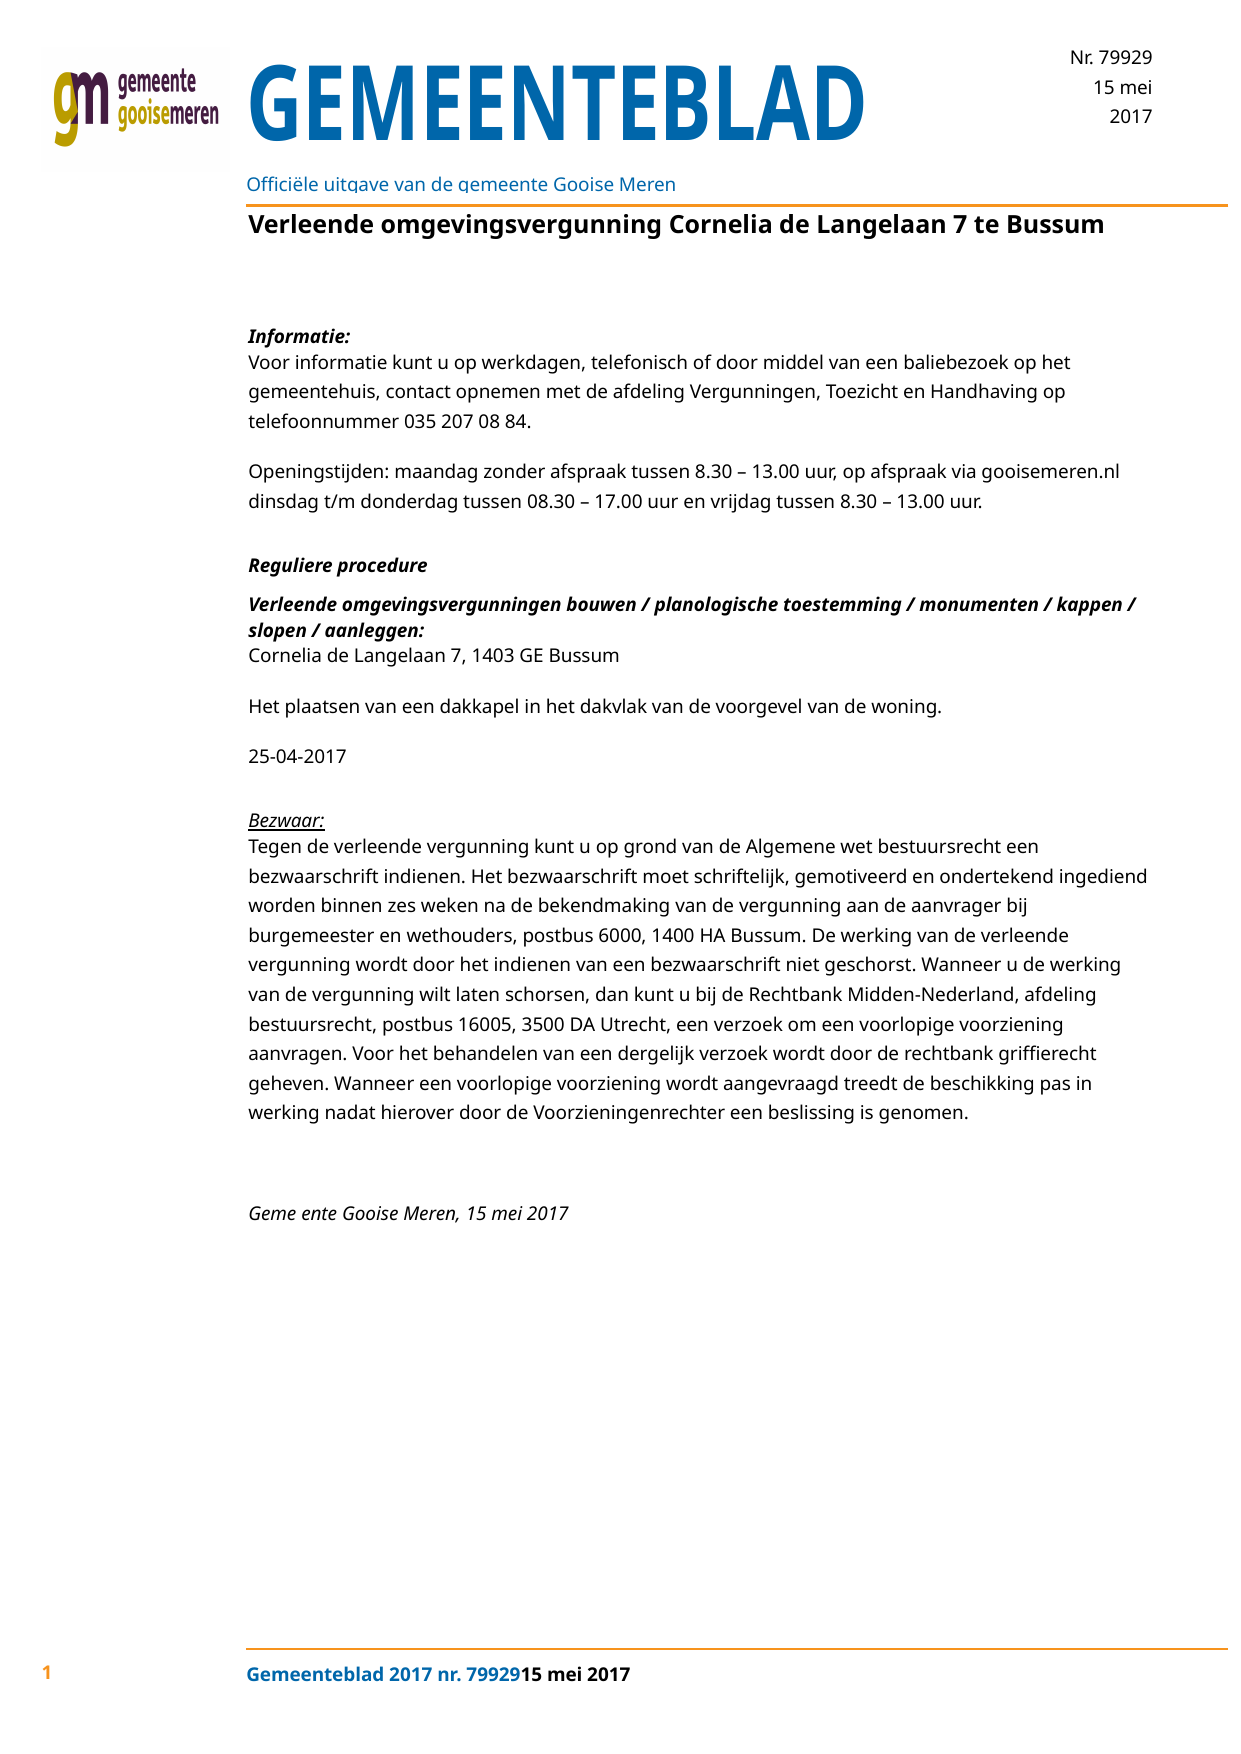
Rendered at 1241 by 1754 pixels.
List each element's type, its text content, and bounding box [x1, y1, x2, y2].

picture [41, 47, 231, 172]
text Bezwaar: [248, 807, 1152, 833]
text Informatie: [248, 323, 1152, 349]
text Reguliere procedure [248, 552, 1152, 578]
text Verleende omgevingsvergunningen bouwen / planologische toestemming / monumenten / kappen / slopen / aanleggen: [248, 591, 1152, 643]
text Tegen de verleende vergunning kunt u op grond van de Algemene wet bestuursrecht een bezwaarschrift indienen. Het bezwaarschrift moet schriftelijk, gemotiveerd en ondertekend ingediend worden binnen zes weken na de bekendmaking van de vergunning aan de aanvrager bij burgemeester en wethouders, postbus 6000, 1400 HA Bussum. De werking van de verleende vergunning wordt door het indienen van een bezwaarschrift niet geschorst. Wanneer u de werking van de vergunning wilt laten schorsen, dan kunt u bij de Rechtbank Midden-Nederland, afdeling bestuursrecht, postbus 16005, 3500 DA Utrecht, een verzoek om een voorlopige voorziening aanvragen. Voor het behandelen van een dergelijk verzoek wordt door de rechtbank griffierecht geheven. Wanneer een voorlopige voorziening wordt aangevraagd treedt de beschikking pas in werking nadat hierover door de Voorzieningenrechter een beslissing is genomen. [248, 833, 1152, 1125]
text 25-04-2017 [248, 743, 1152, 769]
text Het plaatsen van een dakkapel in het dakvlak van de voorgevel van de woning. [248, 693, 1152, 719]
text Openingstijden: maandag zonder afspraak tussen 8.30 – 13.00 uur, op afspraak via gooisemeren.nl dinsdag t/m donderdag tussen 08.30 – 17.00 uur en vrijdag tussen 8.30 – 13.00 uur. [248, 458, 1152, 514]
text Verleende omgevingsvergunning Cornelia de Langelaan 7 te Bussum [248, 207, 1152, 241]
text Voor informatie kunt u op werkdagen, telefonisch of door middel van een baliebezoek op het gemeentehuis, contact opnemen met de afdeling Vergunningen, Toezicht en Handhaving op telefoonnummer 035 207 08 84. [248, 349, 1152, 434]
text Cornelia de Langelaan 7, 1403 GE Bussum [248, 643, 1152, 668]
text Geme ente Gooise Meren, 15 mei 2017 [248, 1200, 1152, 1226]
